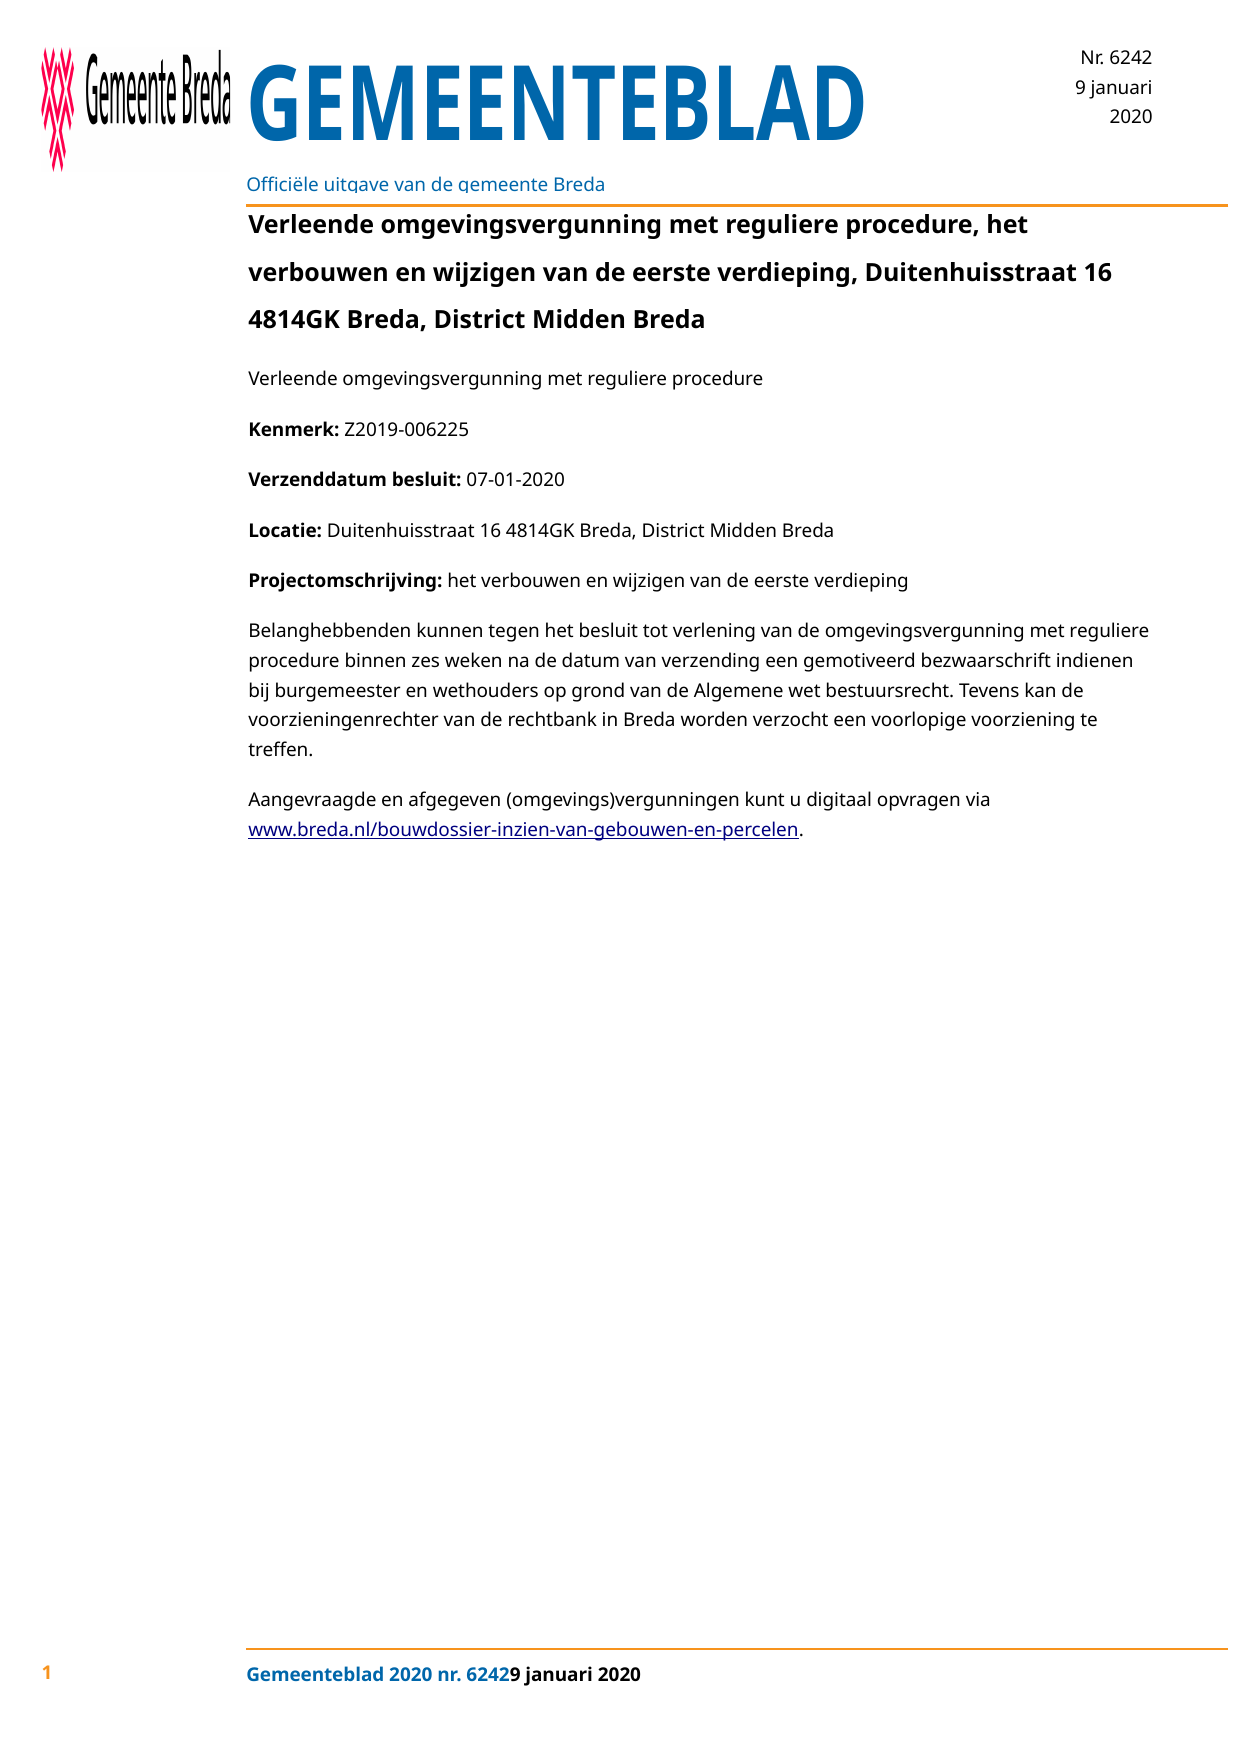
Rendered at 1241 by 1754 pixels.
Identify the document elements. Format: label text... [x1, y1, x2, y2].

text Locatie: Duitenhuisstraat 16 4814GK Breda, District Midden Breda [248, 517, 1152, 542]
text Verleende omgevingsvergunning met reguliere procedure [248, 366, 1152, 391]
text Belanghebbenden kunnen tegen het besluit tot verlening van de omgevingsvergunning met reguliere procedure binnen zes weken na de datum van verzending een gemotiveerd bezwaarschrift indienen bij burgemeester en wethouders op grond van de Algemene wet bestuursrecht. Tevens kan de voorzieningenrechter van de rechtbank in Breda worden verzocht een voorlopige voorziening te treffen. [248, 618, 1152, 762]
text Aangevraagde en afgegeven (omgevings)vergunningen kunt u digitaal opvragen via www.breda.nl/bouwdossier-inzien-van-gebouwen-en-percelen. [248, 786, 1152, 842]
text Verleende omgevingsvergunning met reguliere procedure, het verbouwen en wijzigen van de eerste verdieping, Duitenhuisstraat 16 4814GK Breda, District Midden Breda [248, 207, 1152, 336]
text Verzenddatum besluit: 07-01-2020 [248, 466, 1152, 492]
text Kenmerk: Z2019-006225 [248, 416, 1152, 442]
text Projectomschrijving: het verbouwen en wijzigen van de eerste verdieping [248, 567, 1152, 593]
picture [41, 47, 231, 172]
